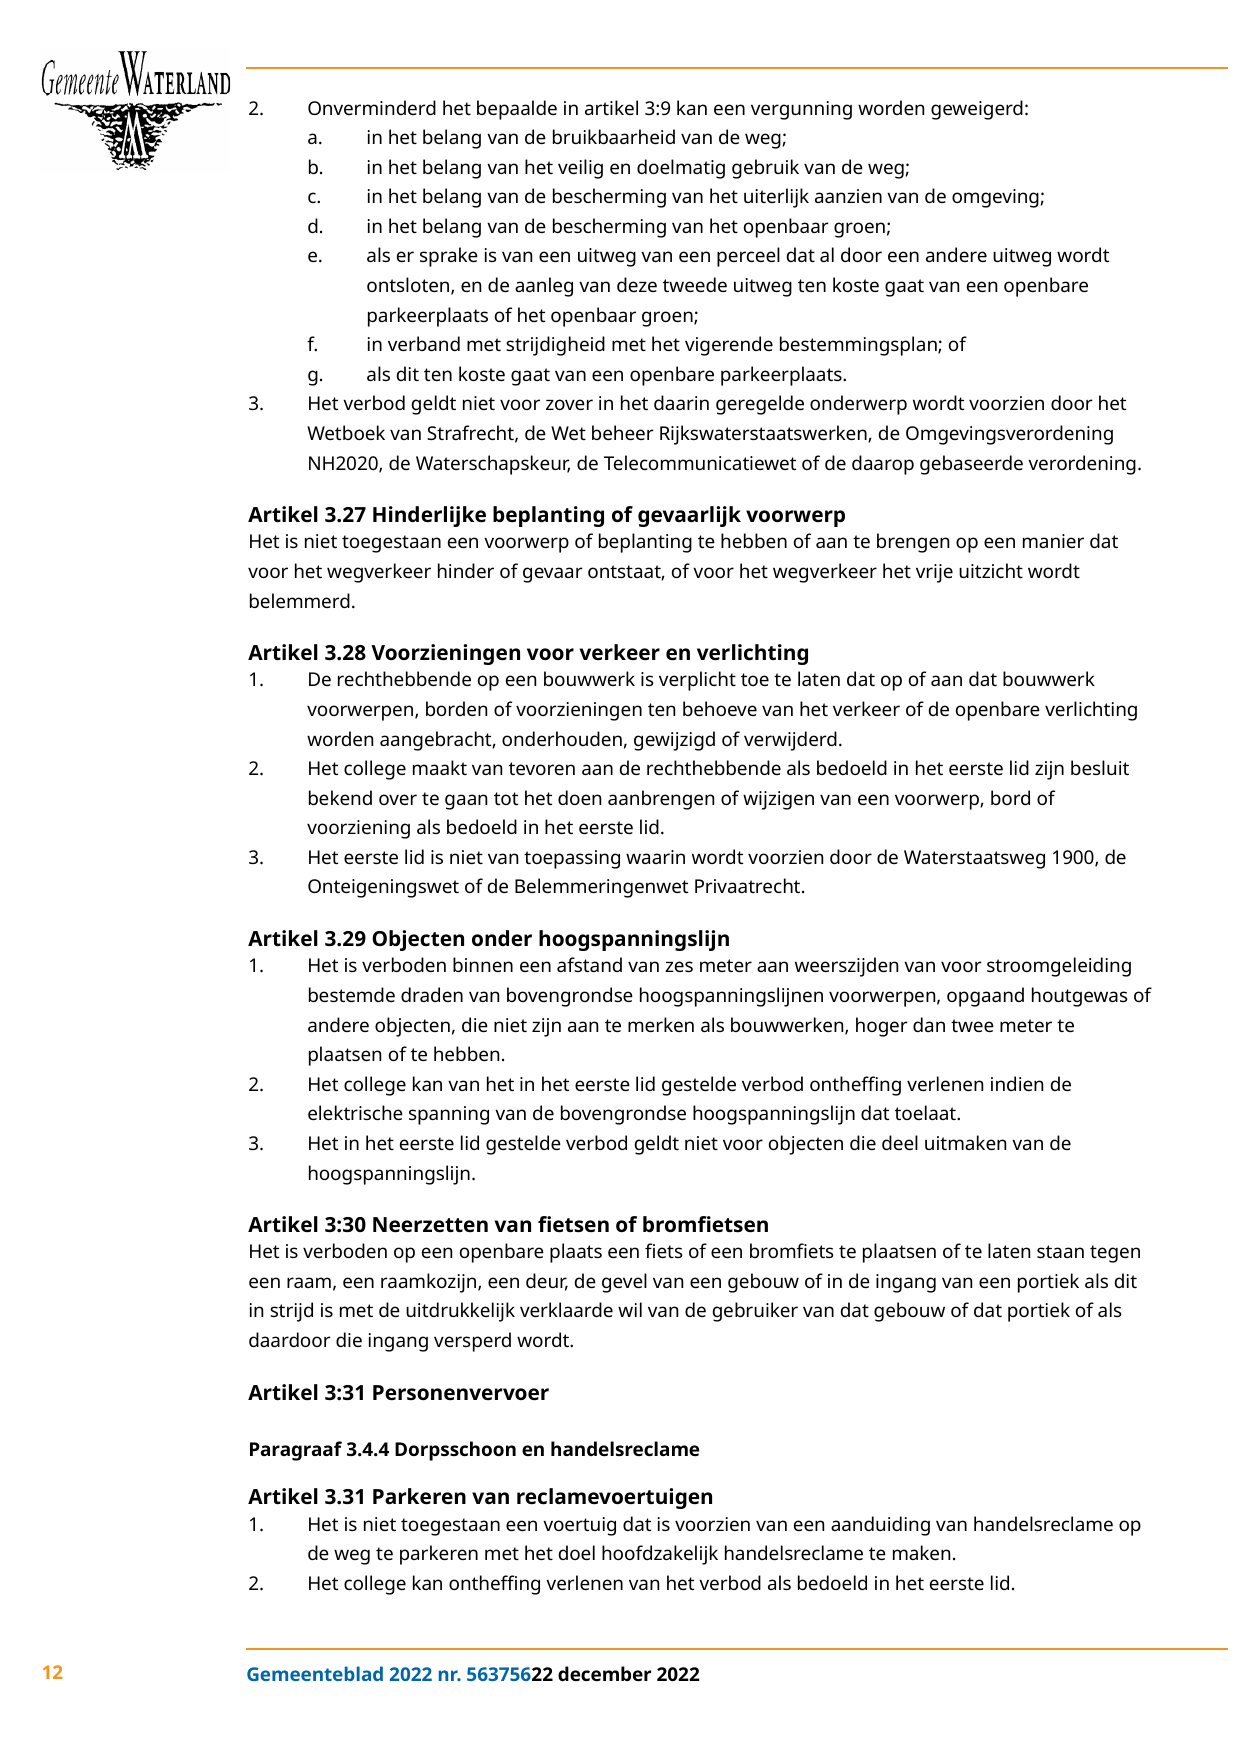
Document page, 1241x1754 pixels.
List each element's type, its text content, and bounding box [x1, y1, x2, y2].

list Het in het eerste lid gestelde verbod geldt niet voor objecten die deel uitmaken van de hoogspanningslijn. [248, 1130, 1152, 1185]
list in het belang van de bruikbaarheid van de weg; [307, 124, 1152, 150]
text Artikel 3:30 Neerzetten van fietsen of bromfietsen [248, 1210, 1152, 1238]
list Het verbod geldt niet voor zover in het daarin geregelde onderwerp wordt voorzien door het Wetboek van Strafrecht, de Wet beheer Rijkswaterstaatswerken, de Omgevingsverordening NH2020, de Waterschapskeur, de Telecommunicatiewet of de daarop gebaseerde verordening. [248, 391, 1152, 476]
text Artikel 3.31 Parkeren van reclamevoertuigen [248, 1482, 1152, 1511]
text Het is niet toegestaan een voorwerp of beplanting te hebben of aan te brengen op een manier dat voor het wegverkeer hinder of gevaar ontstaat, of voor het wegverkeer het vrije uitzicht wordt belemmerd. [248, 529, 1152, 613]
list Het eerste lid is niet van toepassing waarin wordt voorzien door de Waterstaatsweg 1900, de Onteigeningswet of de Belemmeringenwet Privaatrecht. [248, 844, 1152, 899]
list Het college kan van het in het eerste lid gestelde verbod ontheffing verlenen indien de elektrische spanning van de bovengrondse hoogspanningslijn dat toelaat. [248, 1071, 1152, 1126]
text Artikel 3.28 Voorzieningen voor verkeer en verlichting [248, 638, 1152, 667]
text Het is verboden op een openbare plaats een fiets of een bromfiets te plaatsen of te laten staan tegen een raam, een raamkozijn, een deur, de gevel van een gebouw of in de ingang van een portiek als dit in strijd is met de uitdrukkelijk verklaarde wil van de gebruiker van dat gebouw of dat portiek of als daardoor die ingang versperd wordt. [248, 1238, 1152, 1353]
list Het college kan ontheffing verlenen van het verbod als bedoeld in het eerste lid. [248, 1570, 1152, 1596]
list als er sprake is van een uitweg van een perceel dat al door een andere uitweg wordt ontsloten, en de aanleg van deze tweede uitweg ten koste gaat van een openbare parkeerplaats of het openbaar groen; [307, 243, 1152, 328]
list Het is verboden binnen een afstand van zes meter aan weerszijden van voor stroomgeleiding bestemde draden van bovengrondse hoogspanningslijnen voorwerpen, opgaand houtgewas of andere objecten, die niet zijn aan te merken als bouwwerken, hoger dan twee meter te plaatsen of te hebben. [248, 953, 1152, 1067]
list Het is niet toegestaan een voertuig dat is voorzien van een aanduiding van handelsreclame op de weg te parkeren met het doel hoofdzakelijk handelsreclame te maken. [248, 1511, 1152, 1566]
list in het belang van de bescherming van het openbaar groen; [307, 213, 1152, 239]
text Paragraaf 3.4.4 Dorpsschoon en handelsreclame [248, 1436, 1152, 1461]
text Artikel 3:31 Personenvervoer [248, 1378, 1152, 1406]
list De rechthebbende op een bouwwerk is verplicht toe te laten dat op of aan dat bouwwerk voorwerpen, borden of voorzieningen ten behoeve van het verkeer of de openbare verlichting worden aangebracht, onderhouden, gewijzigd of verwijderd. [248, 667, 1152, 752]
list Het college maakt van tevoren aan de rechthebbende als bedoeld in het eerste lid zijn besluit bekend over te gaan tot het doen aanbrengen of wijzigen van een voorwerp, bord of voorziening als bedoeld in het eerste lid. [248, 755, 1152, 840]
list in verband met strijdigheid met het vigerende bestemmingsplan; of [307, 331, 1152, 357]
text Artikel 3.29 Objecten onder hoogspanningslijn [248, 924, 1152, 953]
list in het belang van het veilig en doelmatig gebruik van de weg; [307, 154, 1152, 180]
list in het belang van de bescherming van het uiterlijk aanzien van de omgeving; [307, 183, 1152, 209]
text Artikel 3.27 Hinderlijke beplanting of gevaarlijk voorwerp [248, 500, 1152, 529]
list Onverminderd het bepaalde in artikel 3:9 kan een vergunning worden geweigerd: [248, 95, 1152, 121]
picture [41, 47, 231, 172]
list als dit ten koste gaat van een openbare parkeerplaats. [307, 361, 1152, 387]
